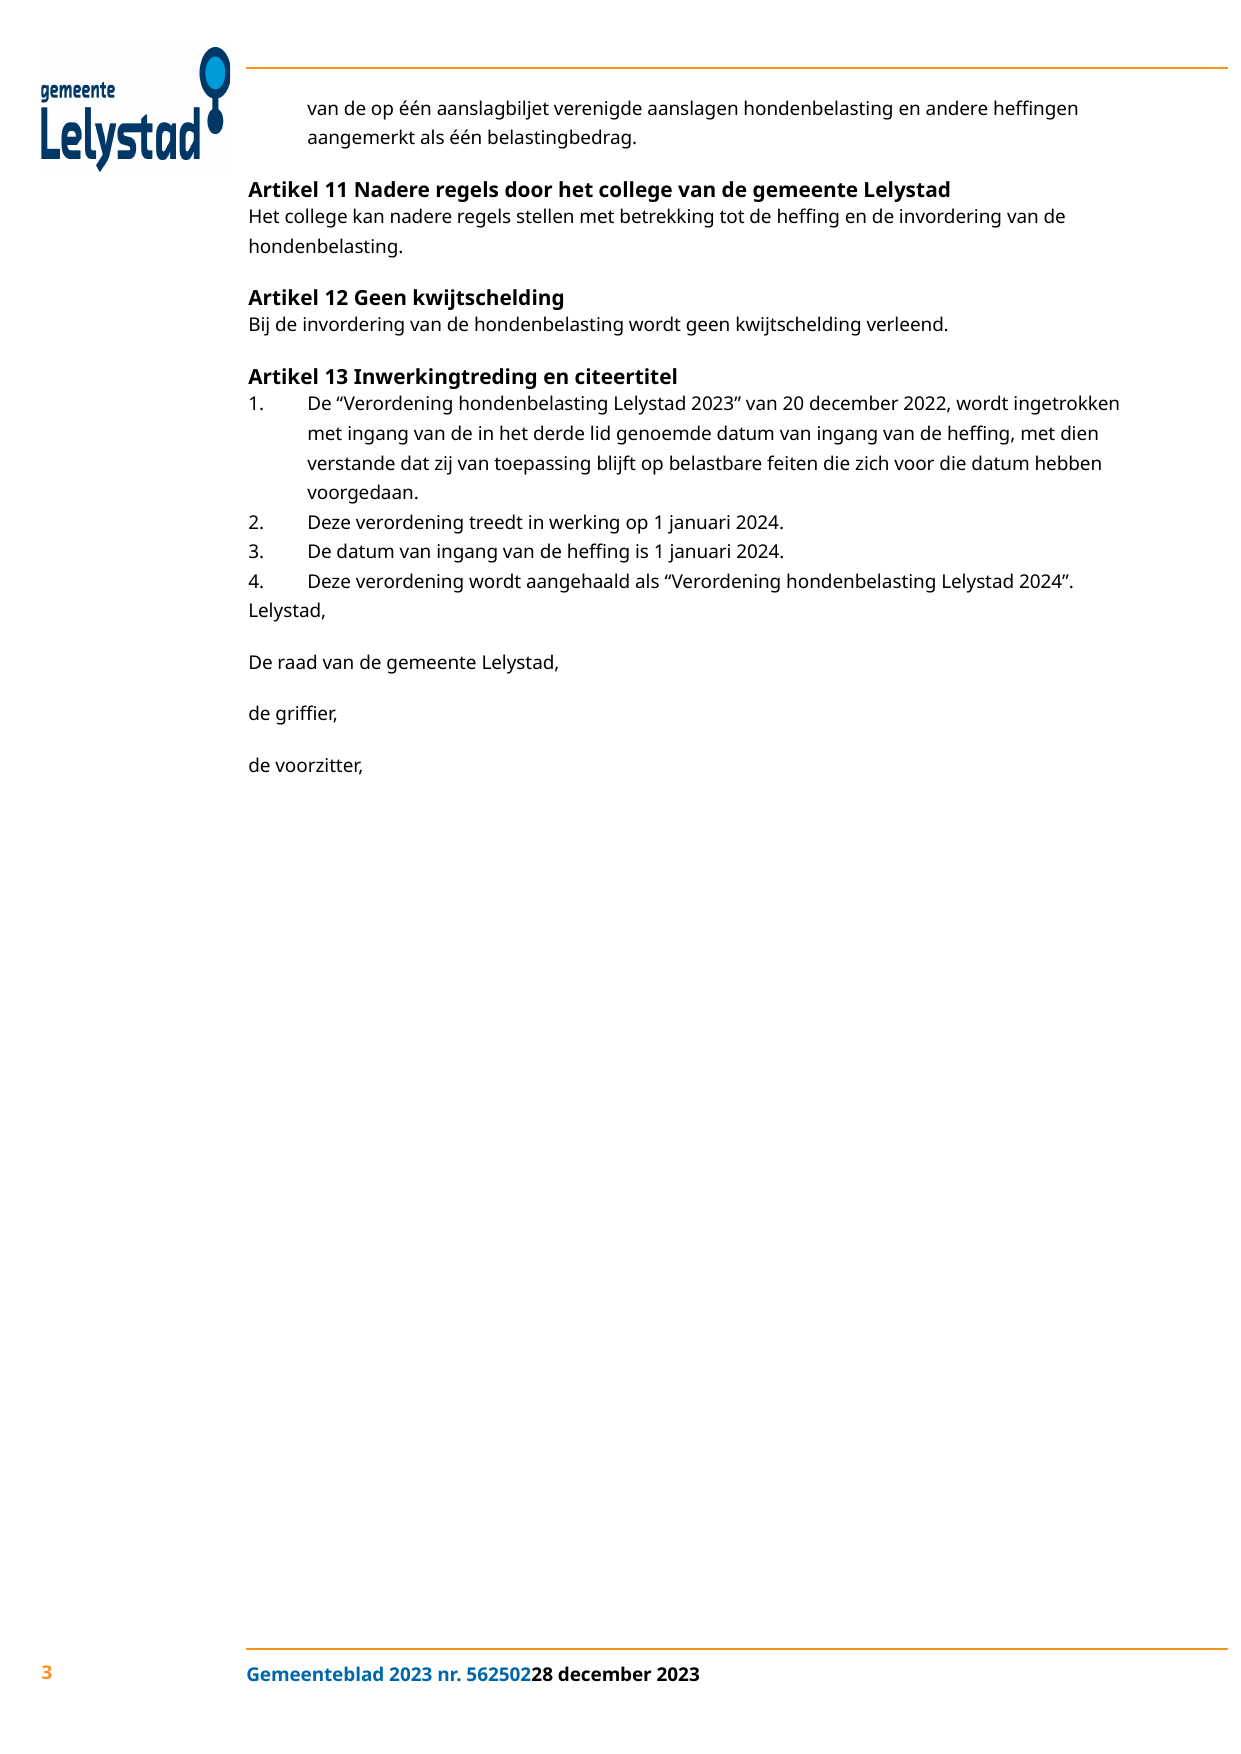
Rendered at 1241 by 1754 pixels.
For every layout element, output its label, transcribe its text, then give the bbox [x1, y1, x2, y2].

text de griffier, [248, 701, 1152, 726]
text Artikel 12 Geen kwijtschelding [248, 283, 1152, 312]
list Deze verordening treedt in werking op 1 januari 2024. [248, 509, 1152, 534]
text De raad van de gemeente Lelystad, [248, 649, 1152, 675]
list van de op één aanslagbiljet verenigde aanslagen hondenbelasting en andere heffingen aangemerkt als één belastingbedrag. [248, 95, 1152, 150]
list De datum van ingang van de heffing is 1 januari 2024. [248, 538, 1152, 564]
text Het college kan nadere regels stellen met betrekking tot de heffing en de invordering van de hondenbelasting. [248, 203, 1152, 258]
list Deze verordening wordt aangehaald als “Verordening hondenbelasting Lelystad 2024”. [248, 568, 1152, 594]
text Artikel 11 Nadere regels door het college van de gemeente Lelystad [248, 175, 1152, 203]
picture [41, 47, 231, 172]
list De “Verordening hondenbelasting Lelystad 2023” van 20 december 2022, wordt ingetrokken met ingang van de in het derde lid genoemde datum van ingang van de heffing, met dien verstande dat zij van toepassing blijft op belastbare feiten die zich voor die datum hebben voorgedaan. [248, 391, 1152, 505]
text Lelystad, [248, 598, 1152, 623]
text Artikel 13 Inwerkingtreding en citeertitel [248, 362, 1152, 391]
text de voorzitter, [248, 752, 1152, 778]
text Bij de invordering van de hondenbelasting wordt geen kwijtschelding verleend. [248, 312, 1152, 337]
